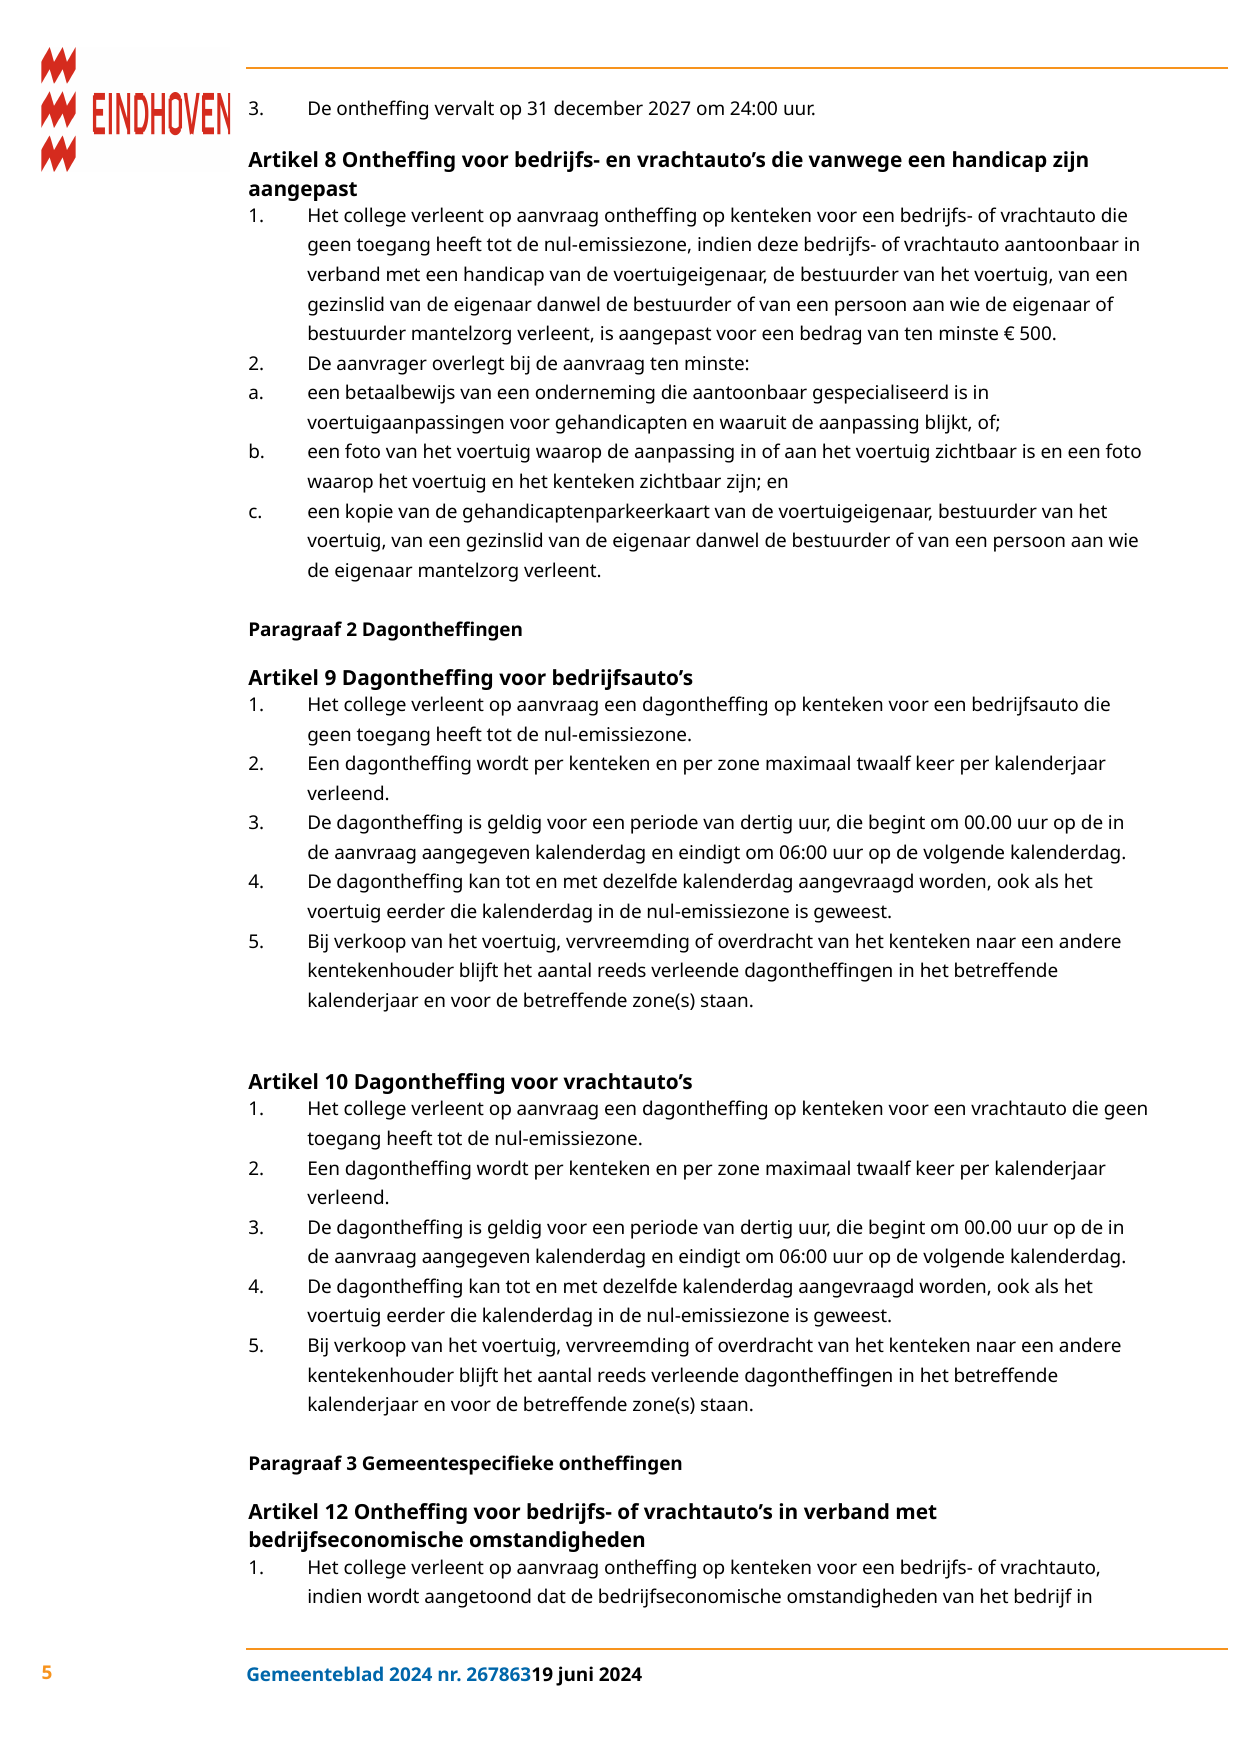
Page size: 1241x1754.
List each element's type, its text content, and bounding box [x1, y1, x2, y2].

picture [41, 47, 231, 172]
list Bij verkoop van het voertuig, vervreemding of overdracht van het kenteken naar een andere kentekenhouder blijft het aantal reeds verleende dagontheffingen in het betreffende kalenderjaar en voor de betreffende zone(s) staan. [248, 928, 1152, 1013]
text Artikel 10 Dagontheffing voor vrachtauto’s [248, 1067, 1152, 1096]
list De dagontheffing kan tot en met dezelfde kalenderdag aangevraagd worden, ook als het voertuig eerder die kalenderdag in de nul-emissiezone is geweest. [248, 869, 1152, 924]
list De dagontheffing is geldig voor een periode van dertig uur, die begint om 00.00 uur op de in de aanvraag aangegeven kalenderdag en eindigt om 06:00 uur op de volgende kalenderdag. [248, 1214, 1152, 1269]
list Het college verleent op aanvraag ontheffing op kenteken voor een bedrijfs- of vrachtauto, indien wordt aangetoond dat de bedrijfseconomische omstandigheden van het bedrijf in [248, 1554, 1152, 1609]
list Een dagontheffing wordt per kenteken en per zone maximaal twaalf keer per kalenderjaar verleend. [248, 750, 1152, 806]
text Artikel 9 Dagontheffing voor bedrijfsauto’s [248, 663, 1152, 691]
text Artikel 8 Ontheffing voor bedrijfs- en vrachtauto’s die vanwege een handicap zijn aangepast [248, 145, 1152, 202]
text Paragraaf 3 Gemeentespecifieke ontheffingen [248, 1451, 1152, 1476]
list Het college verleent op aanvraag ontheffing op kenteken voor een bedrijfs- of vrachtauto die geen toegang heeft tot de nul-emissiezone, indien deze bedrijfs- of vrachtauto aantoonbaar in verband met een handicap van de voertuigeigenaar, de bestuurder van het voertuig, van een gezinslid van de eigenaar danwel de bestuurder of van een persoon aan wie de eigenaar of bestuurder mantelzorg verleent, is aangepast voor een bedrag van ten minste € 500. [248, 202, 1152, 346]
list De dagontheffing is geldig voor een periode van dertig uur, die begint om 00.00 uur op de in de aanvraag aangegeven kalenderdag en eindigt om 06:00 uur op de volgende kalenderdag. [248, 809, 1152, 865]
list Een dagontheffing wordt per kenteken en per zone maximaal twaalf keer per kalenderjaar verleend. [248, 1155, 1152, 1210]
list een foto van het voertuig waarop de aanpassing in of aan het voertuig zichtbaar is en een foto waarop het voertuig en het kenteken zichtbaar zijn; en [248, 439, 1152, 494]
list een kopie van de gehandicaptenparkeerkaart van de voertuigeigenaar, bestuurder van het voertuig, van een gezinslid van de eigenaar danwel de bestuurder of van een persoon aan wie de eigenaar mantelzorg verleent. [248, 498, 1152, 583]
list een betaalbewijs van een onderneming die aantoonbaar gespecialiseerd is in voertuigaanpassingen voor gehandicapten en waaruit de aanpassing blijkt, of; [248, 379, 1152, 435]
list De aanvrager overlegt bij de aanvraag ten minste: [248, 350, 1152, 376]
list De ontheffing vervalt op 31 december 2027 om 24:00 uur. [248, 95, 1152, 121]
list Bij verkoop van het voertuig, vervreemding of overdracht van het kenteken naar een andere kentekenhouder blijft het aantal reeds verleende dagontheffingen in het betreffende kalenderjaar en voor de betreffende zone(s) staan. [248, 1332, 1152, 1417]
list Het college verleent op aanvraag een dagontheffing op kenteken voor een vrachtauto die geen toegang heeft tot de nul-emissiezone. [248, 1096, 1152, 1151]
text Paragraaf 2 Dagontheffingen [248, 616, 1152, 642]
text Artikel 12 Ontheffing voor bedrijfs- of vrachtauto’s in verband met bedrijfseconomische omstandigheden [248, 1497, 1152, 1554]
list Het college verleent op aanvraag een dagontheffing op kenteken voor een bedrijfsauto die geen toegang heeft tot de nul-emissiezone. [248, 691, 1152, 747]
list De dagontheffing kan tot en met dezelfde kalenderdag aangevraagd worden, ook als het voertuig eerder die kalenderdag in de nul-emissiezone is geweest. [248, 1273, 1152, 1328]
